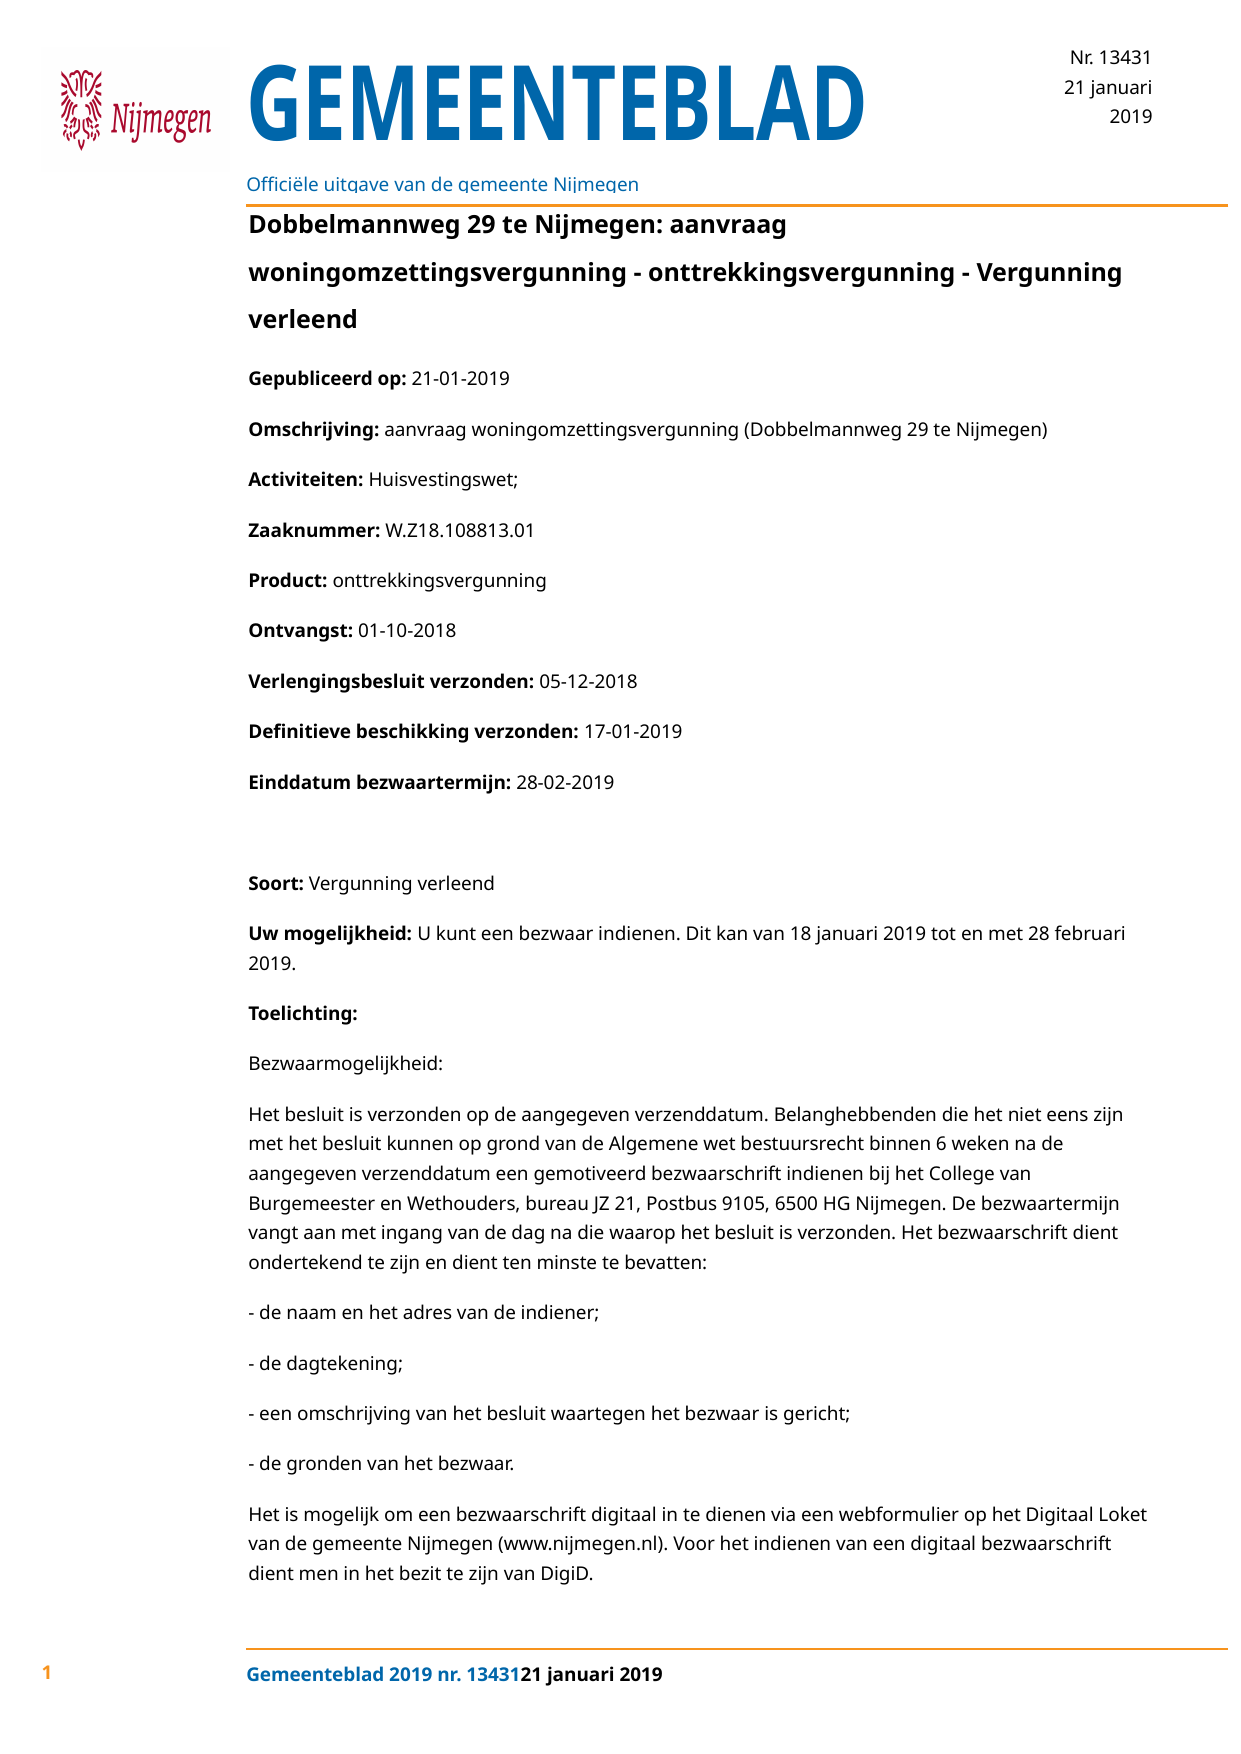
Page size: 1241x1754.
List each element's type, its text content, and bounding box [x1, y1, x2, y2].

text Bezwaarmogelijkheid: [248, 1051, 1152, 1076]
text - de gronden van het bezwaar. [248, 1451, 1152, 1476]
text Product: onttrekkingsvergunning [248, 567, 1152, 593]
text Uw mogelijkheid: U kunt een bezwaar indienen. Dit kan van 18 januari 2019 tot en met 28 februari 2019. [248, 920, 1152, 975]
text Activiteiten: Huisvestingswet; [248, 466, 1152, 492]
text - een omschrijving van het besluit waartegen het bezwaar is gericht; [248, 1400, 1152, 1426]
text Dobbelmannweg 29 te Nijmegen: aanvraag woningomzettingsvergunning - onttrekkingsvergunning - Vergunning verleend [248, 207, 1152, 336]
text Zaaknummer: W.Z18.108813.01 [248, 517, 1152, 542]
text Ontvangst: 01-10-2018 [248, 618, 1152, 643]
text Einddatum bezwaartermijn: 28-02-2019 [248, 769, 1152, 794]
text Omschrijving: aanvraag woningomzettingsvergunning (Dobbelmannweg 29 te Nijmegen) [248, 416, 1152, 442]
text Gepubliceerd op: 21-01-2019 [248, 366, 1152, 391]
text - de naam en het adres van de indiener; [248, 1299, 1152, 1325]
text Verlengingsbesluit verzonden: 05-12-2018 [248, 668, 1152, 694]
text Definitieve beschikking verzonden: 17-01-2019 [248, 718, 1152, 744]
text Toelichting: [248, 1000, 1152, 1026]
text Het is mogelijk om een bezwaarschrift digitaal in te dienen via een webformulier op het Digitaal Loket van de gemeente Nijmegen (www.nijmegen.nl). Voor het indienen van een digitaal bezwaarschrift dient men in het bezit te zijn van DigiD. [248, 1501, 1152, 1586]
text - de dagtekening; [248, 1350, 1152, 1375]
text Soort: Vergunning verleend [248, 870, 1152, 895]
text Het besluit is verzonden op de aangegeven verzenddatum. Belanghebbenden die het niet eens zijn met het besluit kunnen op grond van de Algemene wet bestuursrecht binnen 6 weken na de aangegeven verzenddatum een gemotiveerd bezwaarschrift indienen bij het College van Burgemeester en Wethouders, bureau JZ 21, Postbus 9105, 6500 HG Nijmegen. De bezwaartermijn vangt aan met ingang van de dag na die waarop het besluit is verzonden. Het bezwaarschrift dient ondertekend te zijn en dient ten minste te bevatten: [248, 1101, 1152, 1274]
picture [41, 47, 231, 172]
